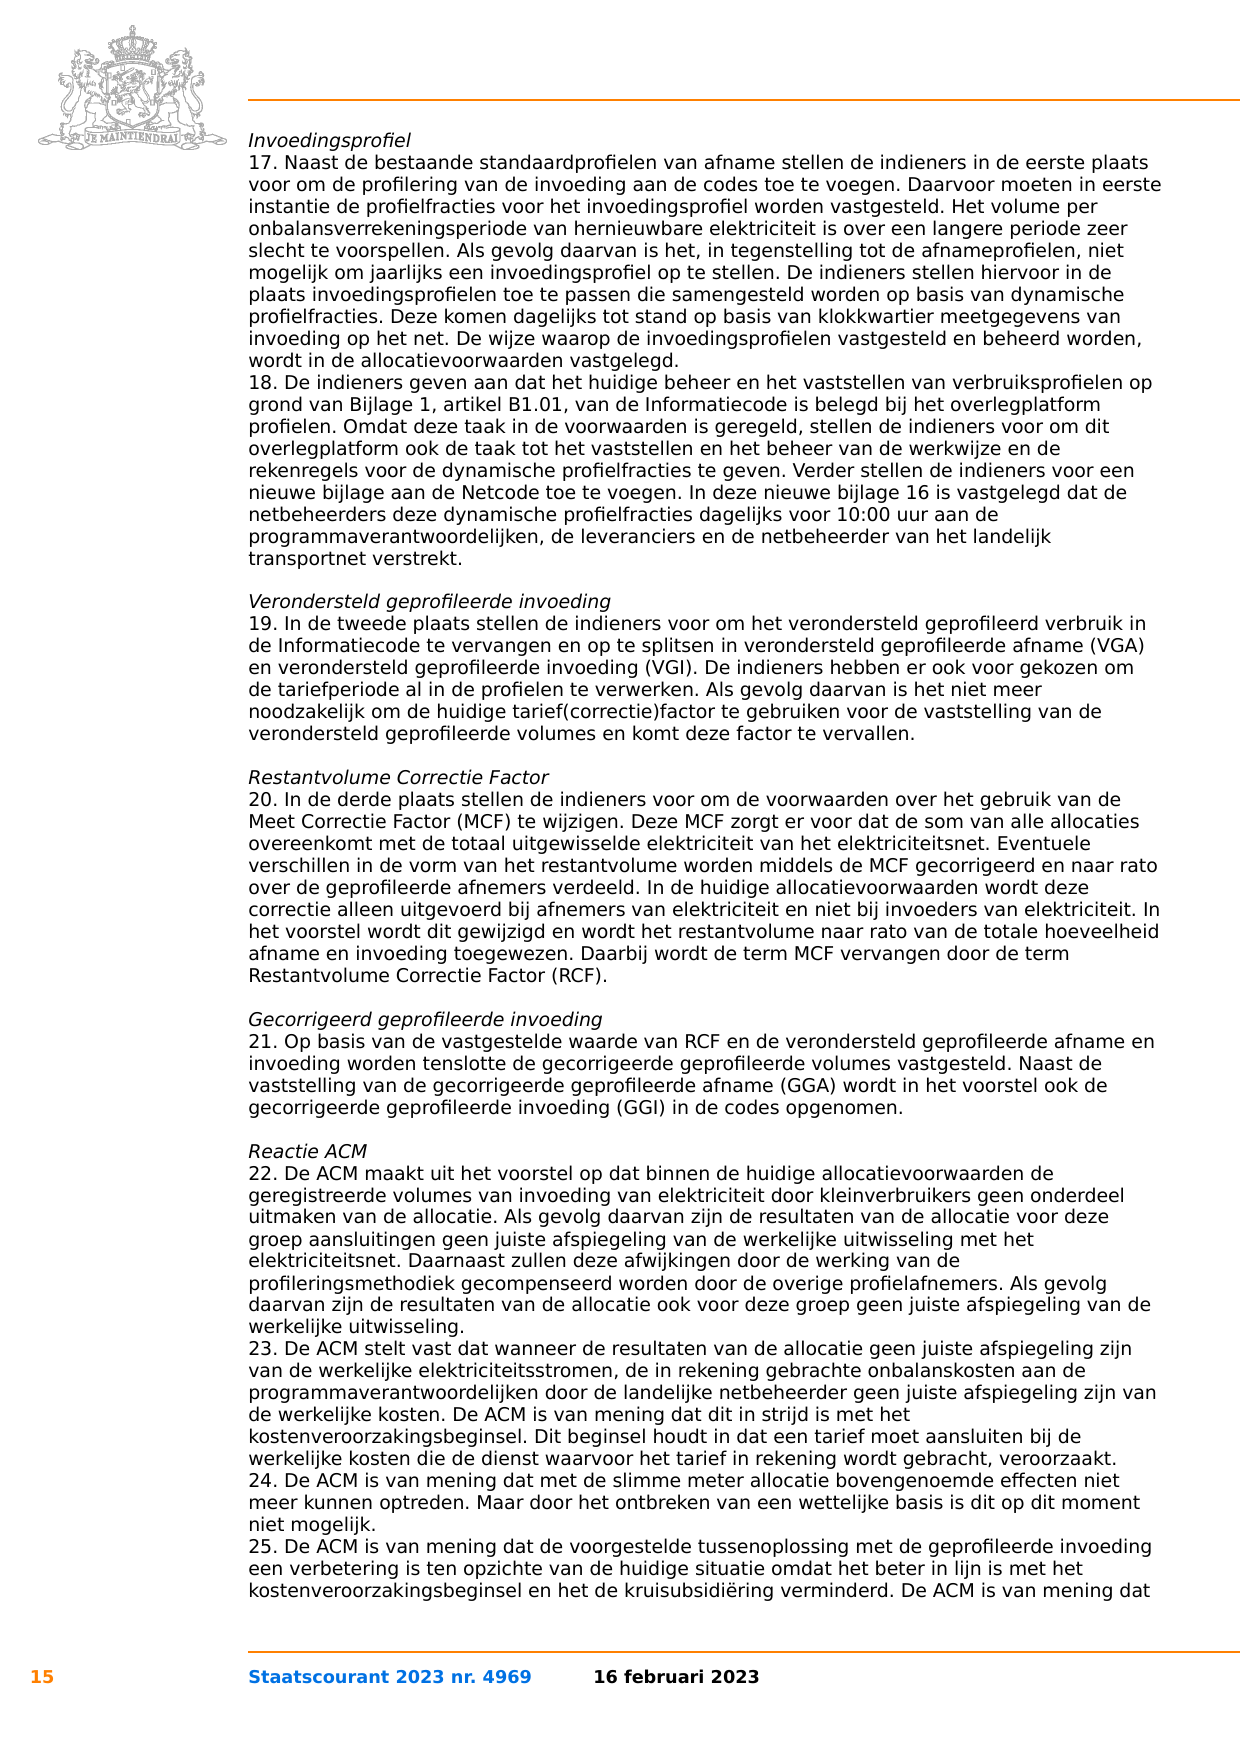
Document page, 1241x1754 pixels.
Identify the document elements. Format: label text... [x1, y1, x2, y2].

text 24. De ACM is van mening dat met de slimme meter allocatie bovengenoemde effecten niet meer kunnen optreden. Maar door het ontbreken van een wettelijke basis is dit op dit moment niet mogelijk. [248, 1470, 1163, 1536]
text 17. Naast de bestaande standaardprofielen van afname stellen de indieners in de eerste plaats voor om de profilering van de invoeding aan de codes toe te voegen. Daarvoor moeten in eerste instantie de profielfracties voor het invoedingsprofiel worden vastgesteld. Het volume per onbalansverrekeningsperiode van hernieuwbare elektriciteit is over een langere periode zeer slecht te voorspellen. Als gevolg daarvan is het, in tegenstelling tot de afnameprofielen, niet mogelijk om jaarlijks een invoedingsprofiel op te stellen. De indieners stellen hiervoor in de plaats invoedingsprofielen toe te passen die samengesteld worden op basis van dynamische profielfracties. Deze komen dagelijks tot stand op basis van klokkwartier meetgegevens van invoeding op het net. De wijze waarop de invoedingsprofielen vastgesteld en beheerd worden, wordt in de allocatievoorwaarden vastgelegd. [248, 152, 1163, 372]
subtitle Reactie ACM [248, 1141, 1163, 1162]
subtitle Restantvolume Correctie Factor [248, 767, 1163, 789]
picture [38, 25, 227, 150]
text 23. De ACM stelt vast dat wanneer de resultaten van de allocatie geen juiste afspiegeling zijn van de werkelijke elektriciteitsstromen, de in rekening gebrachte onbalanskosten aan de programmaverantwoordelijken door de landelijke netbeheerder geen juiste afspiegeling zijn van de werkelijke kosten. De ACM is van mening dat dit in strijd is met het kostenveroorzakingsbeginsel. Dit beginsel houdt in dat een tarief moet aansluiten bij de werkelijke kosten die de dienst waarvoor het tarief in rekening wordt gebracht, veroorzaakt. [248, 1338, 1163, 1470]
text 20. In de derde plaats stellen de indieners voor om de voorwaarden over het gebruik van de Meet Correctie Factor (MCF) te wijzigen. Deze MCF zorgt er voor dat de som van alle allocaties overeenkomt met de totaal uitgewisselde elektriciteit van het elektriciteitsnet. Eventuele verschillen in de vorm van het restantvolume worden middels de MCF gecorrigeerd en naar rato over de geprofileerde afnemers verdeeld. In de huidige allocatievoorwaarden wordt deze correctie alleen uitgevoerd bij afnemers van elektriciteit en niet bij invoeders van elektriciteit. In het voorstel wordt dit gewijzigd en wordt het restantvolume naar rato van de totale hoeveelheid afname en invoeding toegewezen. Daarbij wordt de term MCF vervangen door de term Restantvolume Correctie Factor (RCF). [248, 789, 1163, 987]
text 25. De ACM is van mening dat de voorgestelde tussenoplossing met de geprofileerde invoeding een verbetering is ten opzichte van de huidige situatie omdat het beter in lijn is met het kostenveroorzakingsbeginsel en het de kruisubsidiëring verminderd. De ACM is van mening dat [248, 1536, 1163, 1602]
subtitle Verondersteld geprofileerde invoeding [248, 591, 1163, 613]
text 18. De indieners geven aan dat het huidige beheer en het vaststellen van verbruiksprofielen op grond van Bijlage 1, artikel B1.01, van de Informatiecode is belegd bij het overlegplatform profielen. Omdat deze taak in de voorwaarden is geregeld, stellen de indieners voor om dit overlegplatform ook de taak tot het vaststellen en het beheer van de werkwijze en de rekenregels voor de dynamische profielfracties te geven. Verder stellen de indieners voor een nieuwe bijlage aan de Netcode toe te voegen. In deze nieuwe bijlage 16 is vastgelegd dat de netbeheerders deze dynamische profielfracties dagelijks voor 10:00 uur aan de programmaverantwoordelijken, de leveranciers en de netbeheerder van het landelijk transportnet verstrekt. [248, 372, 1163, 569]
subtitle Gecorrigeerd geprofileerde invoeding [248, 1009, 1163, 1031]
subtitle Invoedingsprofiel [248, 130, 1163, 152]
text 21. Op basis van de vastgestelde waarde van RCF en de verondersteld geprofileerde afname en invoeding worden tenslotte de gecorrigeerde geprofileerde volumes vastgesteld. Naast de vaststelling van de gecorrigeerde geprofileerde afname (GGA) wordt in het voorstel ook de gecorrigeerde geprofileerde invoeding (GGI) in de codes opgenomen. [248, 1031, 1163, 1119]
text 19. In de tweede plaats stellen de indieners voor om het verondersteld geprofileerd verbruik in de Informatiecode te vervangen en op te splitsen in verondersteld geprofileerde afname (VGA) en verondersteld geprofileerde invoeding (VGI). De indieners hebben er ook voor gekozen om de tariefperiode al in de profielen te verwerken. Als gevolg daarvan is het niet meer noodzakelijk om de huidige tarief(correctie)factor te gebruiken voor de vaststelling van de verondersteld geprofileerde volumes en komt deze factor te vervallen. [248, 613, 1163, 745]
text 22. De ACM maakt uit het voorstel op dat binnen de huidige allocatievoorwaarden de geregistreerde volumes van invoeding van elektriciteit door kleinverbruikers geen onderdeel uitmaken van de allocatie. Als gevolg daarvan zijn de resultaten van de allocatie voor deze groep aansluitingen geen juiste afspiegeling van de werkelijke uitwisseling met het elektriciteitsnet. Daarnaast zullen deze afwijkingen door de werking van de profileringsmethodiek gecompenseerd worden door de overige profielafnemers. Als gevolg daarvan zijn de resultaten van de allocatie ook voor deze groep geen juiste afspiegeling van de werkelijke uitwisseling. [248, 1162, 1163, 1338]
